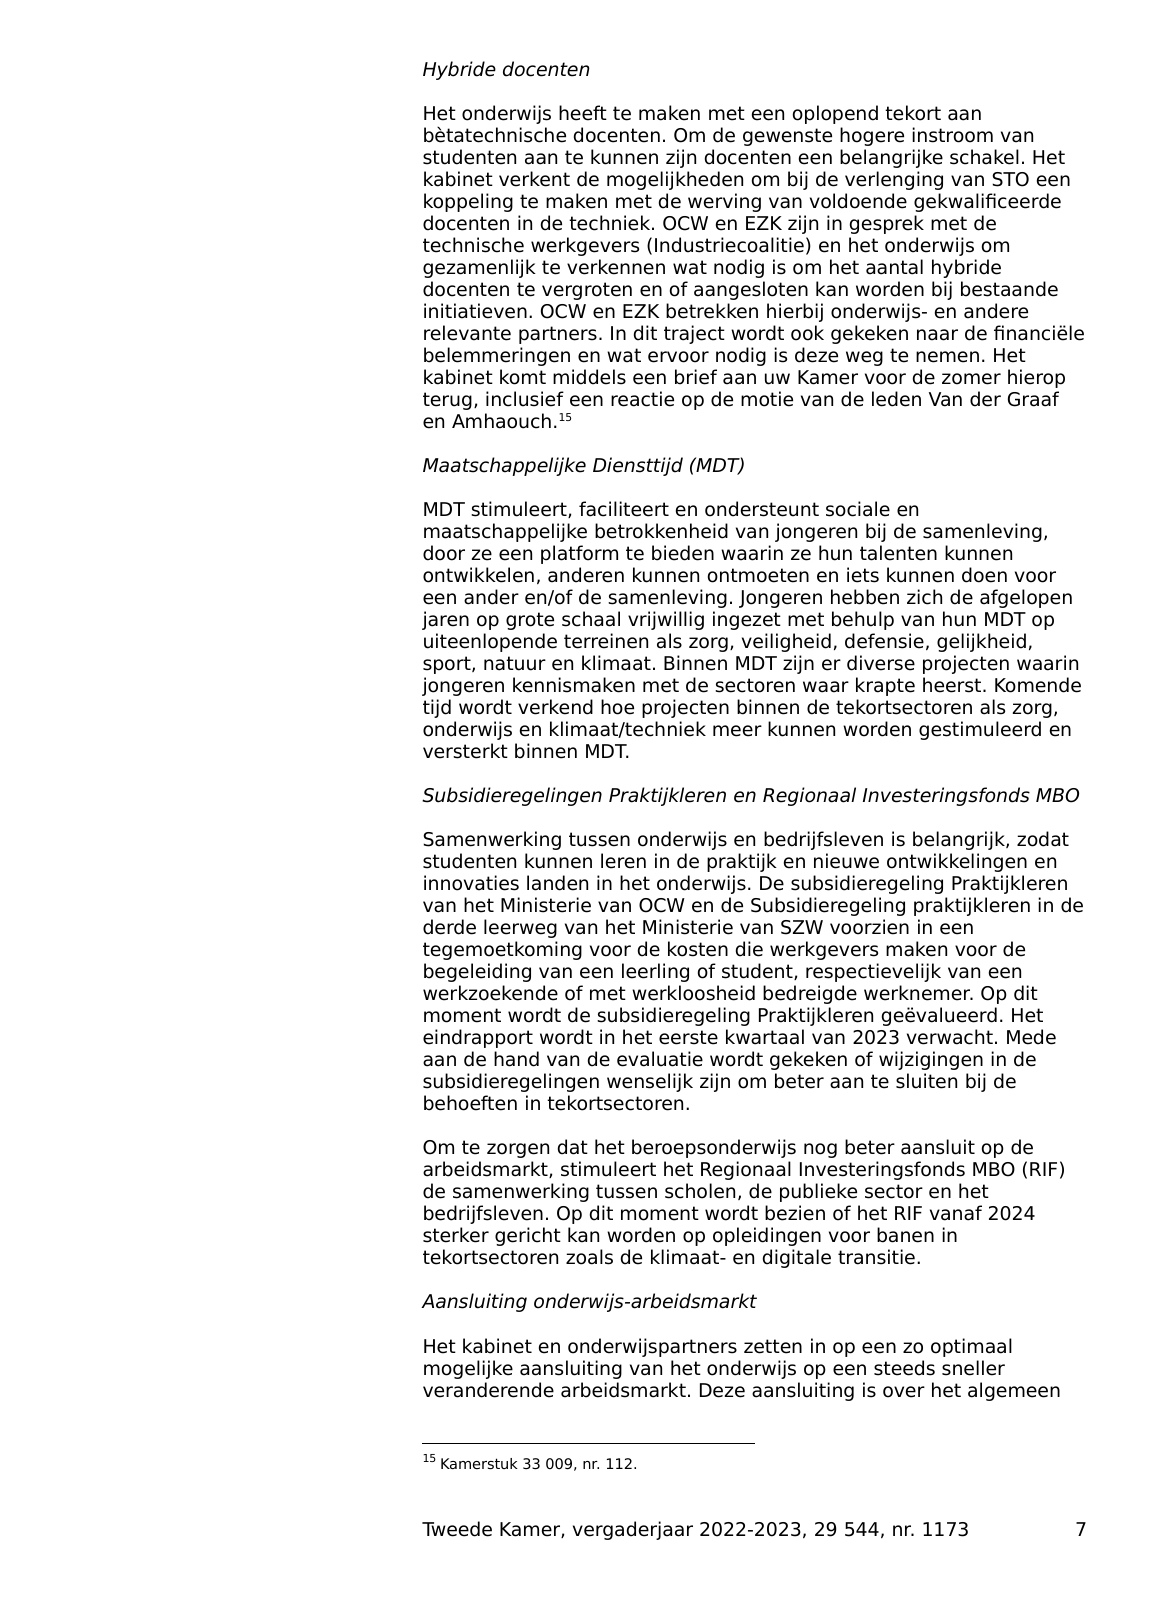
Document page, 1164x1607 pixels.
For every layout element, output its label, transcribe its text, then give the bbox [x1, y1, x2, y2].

subtitle Aansluiting onderwijs-arbeidsmarkt [422, 1291, 1087, 1313]
text MDT stimuleert, faciliteert en ondersteunt sociale en maatschappelijke betrokkenheid van jongeren bij de samenleving, door ze een platform te bieden waarin ze hun talenten kunnen ontwikkelen, anderen kunnen ontmoeten en iets kunnen doen voor een ander en/of de samenleving. Jongeren hebben zich de afgelopen jaren op grote schaal vrijwillig ingezet met behulp van hun MDT op uiteenlopende terreinen als zorg, veiligheid, defensie, gelijkheid, sport, natuur en klimaat. Binnen MDT zijn er diverse projecten waarin jongeren kennismaken met de sectoren waar krapte heerst. Komende tijd wordt verkend hoe projecten binnen de tekortsectoren als zorg, onderwijs en klimaat/techniek meer kunnen worden gestimuleerd en versterkt binnen MDT. [422, 499, 1087, 763]
subtitle Hybride docenten [422, 59, 1087, 81]
text Het onderwijs heeft te maken met een oplopend tekort aan bètatechnische docenten. Om de gewenste hogere instroom van studenten aan te kunnen zijn docenten een belangrijke schakel. Het kabinet verkent de mogelijkheden om bij de verlenging van STO een koppeling te maken met de werving van voldoende gekwalificeerde docenten in de techniek. OCW en EZK zijn in gesprek met de technische werkgevers (Industriecoalitie) en het onderwijs om gezamenlijk te verkennen wat nodig is om het aantal hybride docenten te vergroten en of aangesloten kan worden bij bestaande initiatieven. OCW en EZK betrekken hierbij onderwijs- en andere relevante partners. In dit traject wordt ook gekeken naar de financiële belemmeringen en wat ervoor nodig is deze weg te nemen. Het kabinet komt middels een brief aan uw Kamer voor de zomer hierop terug, inclusief een reactie op de motie van de leden Van der Graaf en Amhaouch. [422, 103, 1087, 433]
text Om te zorgen dat het beroepsonderwijs nog beter aansluit op de arbeidsmarkt, stimuleert het Regionaal Investeringsfonds MBO (RIF) de samenwerking tussen scholen, de publieke sector en het bedrijfsleven. Op dit moment wordt bezien of het RIF vanaf 2024 sterker gericht kan worden op opleidingen voor banen in tekortsectoren zoals de klimaat- en digitale transitie. [422, 1137, 1087, 1269]
text Het kabinet en onderwijspartners zetten in op een zo optimaal mogelijke aansluiting van het onderwijs op een steeds sneller veranderende arbeidsmarkt. Deze aansluiting is over het algemeen [422, 1336, 1087, 1401]
text Samenwerking tussen onderwijs en bedrijfsleven is belangrijk, zodat studenten kunnen leren in de praktijk en nieuwe ontwikkelingen en innovaties landen in het onderwijs. De subsidieregeling Praktijkleren van het Ministerie van OCW en de Subsidieregeling praktijkleren in de derde leerweg van het Ministerie van SZW voorzien in een tegemoetkoming voor de kosten die werkgevers maken voor de begeleiding van een leerling of student, respectievelijk van een werkzoekende of met werkloosheid bedreigde werknemer. Op dit moment wordt de subsidieregeling Praktijkleren geëvalueerd. Het eindrapport wordt in het eerste kwartaal van 2023 verwacht. Mede aan de hand van de evaluatie wordt gekeken of wijzigingen in de subsidieregelingen wenselijk zijn om beter aan te sluiten bij de behoeften in tekortsectoren. [422, 829, 1087, 1115]
subtitle Maatschappelijke Diensttijd (MDT) [422, 455, 1087, 477]
subtitle Subsidieregelingen Praktijkleren en Regionaal Investeringsfonds MBO [422, 785, 1087, 807]
text Kamerstuk 33 009, nr. 112. [422, 1452, 1087, 1474]
